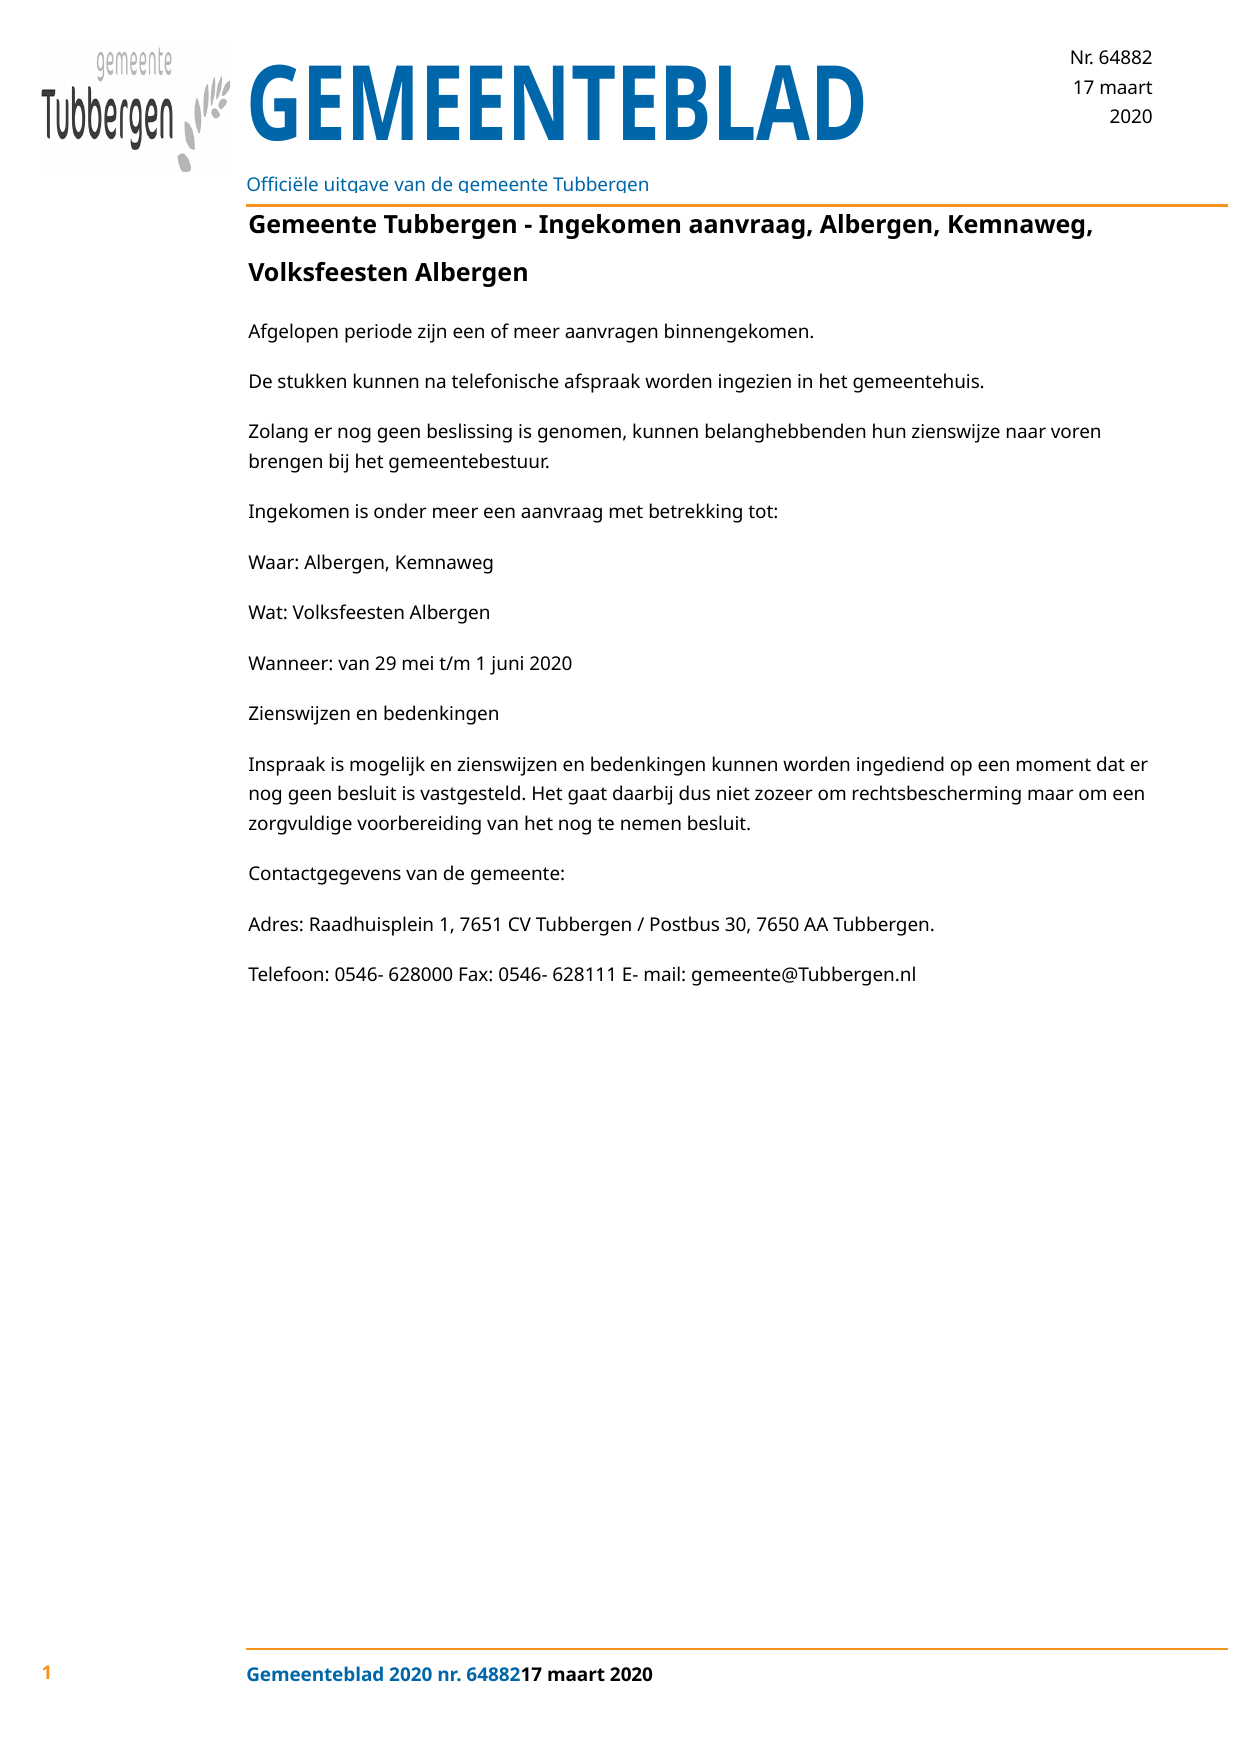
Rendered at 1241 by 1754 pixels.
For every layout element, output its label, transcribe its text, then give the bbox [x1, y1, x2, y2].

text Contactgegevens van de gemeente: [248, 860, 1152, 886]
picture [41, 47, 231, 172]
text Gemeente Tubbergen - Ingekomen aanvraag, Albergen, Kemnaweg, Volksfeesten Albergen [248, 207, 1152, 288]
text Waar: Albergen, Kemnaweg [248, 549, 1152, 575]
text Zienswijzen en bedenkingen [248, 700, 1152, 726]
text Afgelopen periode zijn een of meer aanvragen binnengekomen. [248, 318, 1152, 344]
text Ingekomen is onder meer een aanvraag met betrekking tot: [248, 499, 1152, 524]
text Zolang er nog geen beslissing is genomen, kunnen belanghebbenden hun zienswijze naar voren brengen bij het gemeentebestuur. [248, 419, 1152, 474]
text Inspraak is mogelijk en zienswijzen en bedenkingen kunnen worden ingediend op een moment dat er nog geen besluit is vastgesteld. Het gaat daarbij dus niet zozeer om rechtsbescherming maar om een zorgvuldige voorbereiding van het nog te nemen besluit. [248, 751, 1152, 836]
text Telefoon: 0546- 628000 Fax: 0546- 628111 E- mail: gemeente@Tubbergen.nl [248, 961, 1152, 987]
text De stukken kunnen na telefonische afspraak worden ingezien in het gemeentehuis. [248, 368, 1152, 394]
text Adres: Raadhuisplein 1, 7651 CV Tubbergen / Postbus 30, 7650 AA Tubbergen. [248, 911, 1152, 937]
text Wat: Volksfeesten Albergen [248, 599, 1152, 625]
text Wanneer: van 29 mei t/m 1 juni 2020 [248, 650, 1152, 676]
